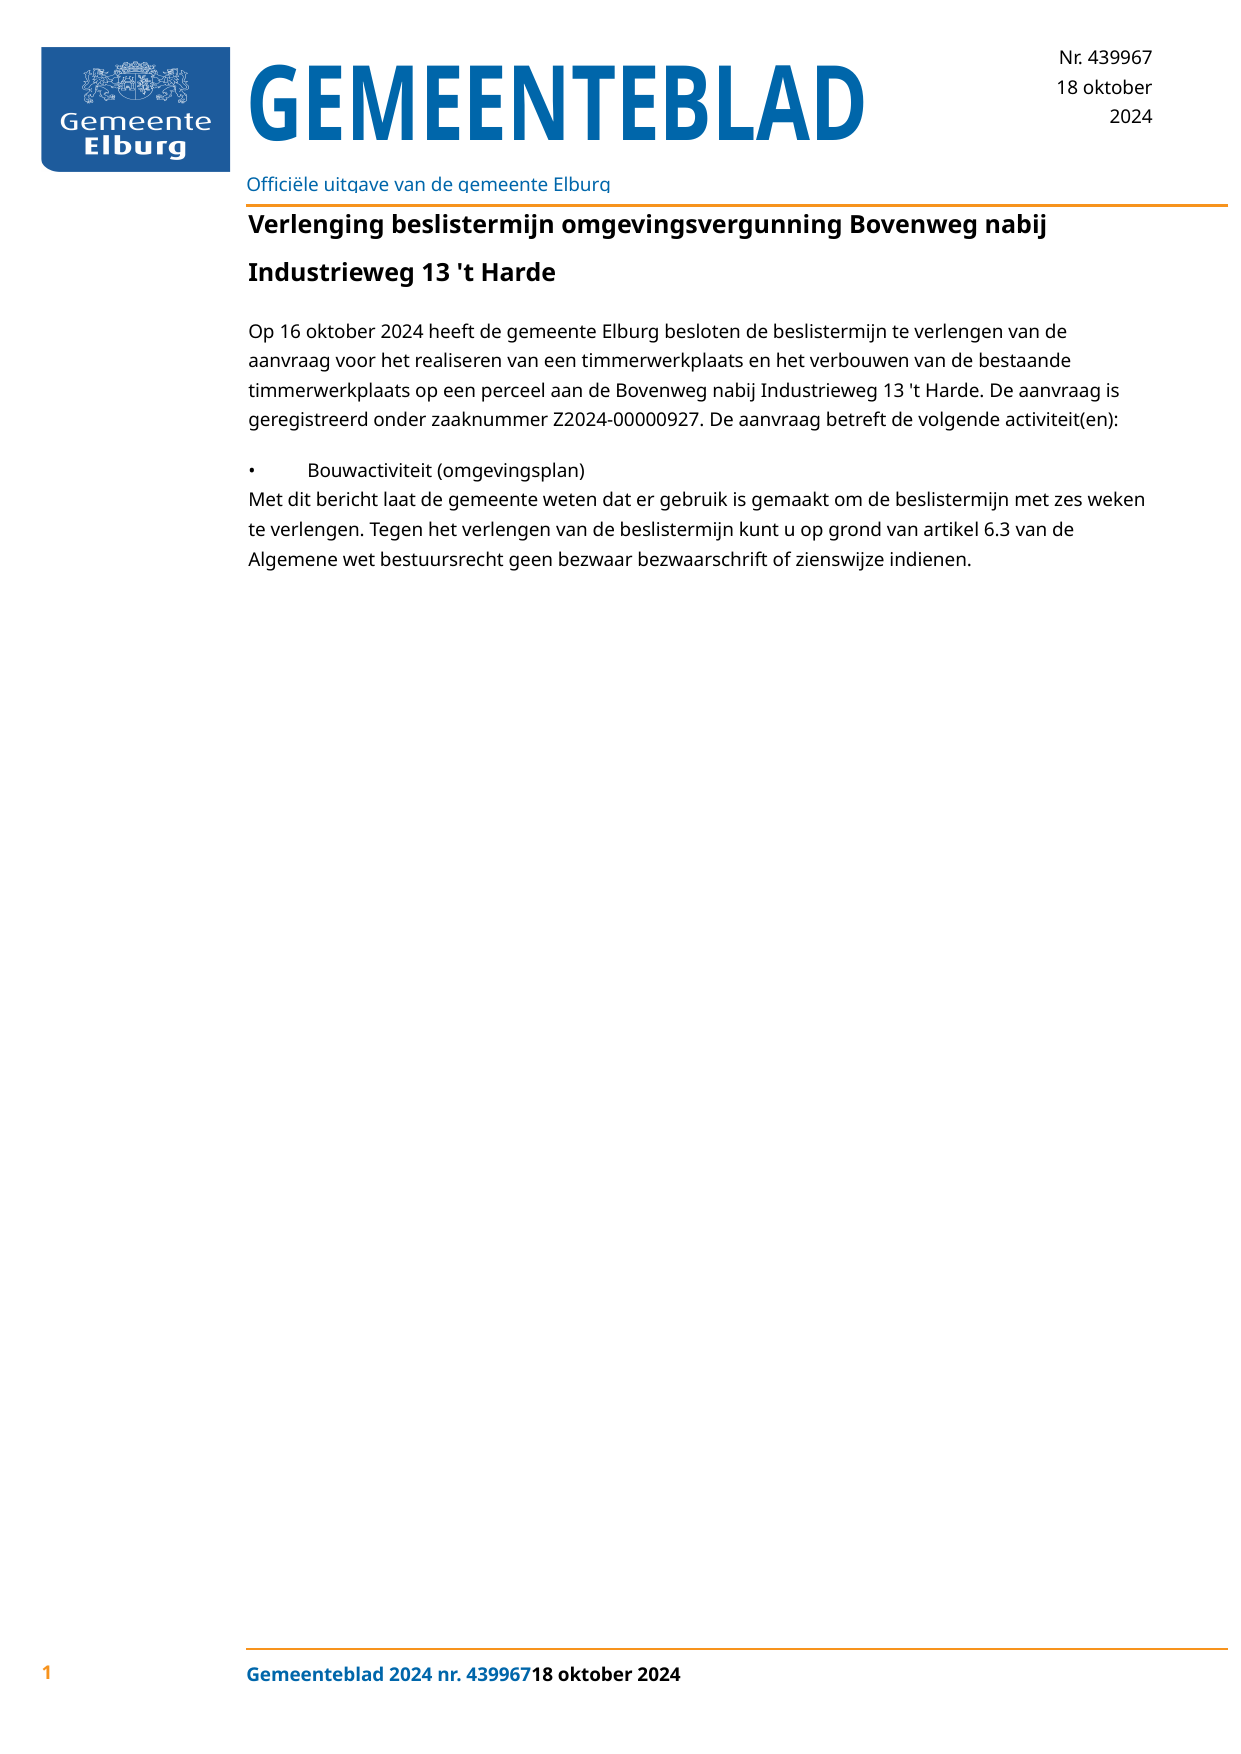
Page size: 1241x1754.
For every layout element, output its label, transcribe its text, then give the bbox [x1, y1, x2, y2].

text Op 16 oktober 2024 heeft de gemeente Elburg besloten de beslistermijn te verlengen van de aanvraag voor het realiseren van een timmerwerkplaats en het verbouwen van de bestaande timmerwerkplaats op een perceel aan de Bovenweg nabij Industrieweg 13 't Harde. De aanvraag is geregistreerd onder zaaknummer Z2024-00000927. De aanvraag betreft de volgende activiteit(en): [248, 318, 1152, 432]
picture [41, 47, 231, 172]
list Bouwactiviteit (omgevingsplan) [248, 457, 1152, 483]
text Verlenging beslistermijn omgevingsvergunning Bovenweg nabij Industrieweg 13 't Harde [248, 207, 1152, 288]
text Met dit bericht laat de gemeente weten dat er gebruik is gemaakt om de beslistermijn met zes weken te verlengen. Tegen het verlengen van de beslistermijn kunt u op grond van artikel 6.3 van de Algemene wet bestuursrecht geen bezwaar bezwaarschrift of zienswijze indienen. [248, 487, 1152, 572]
